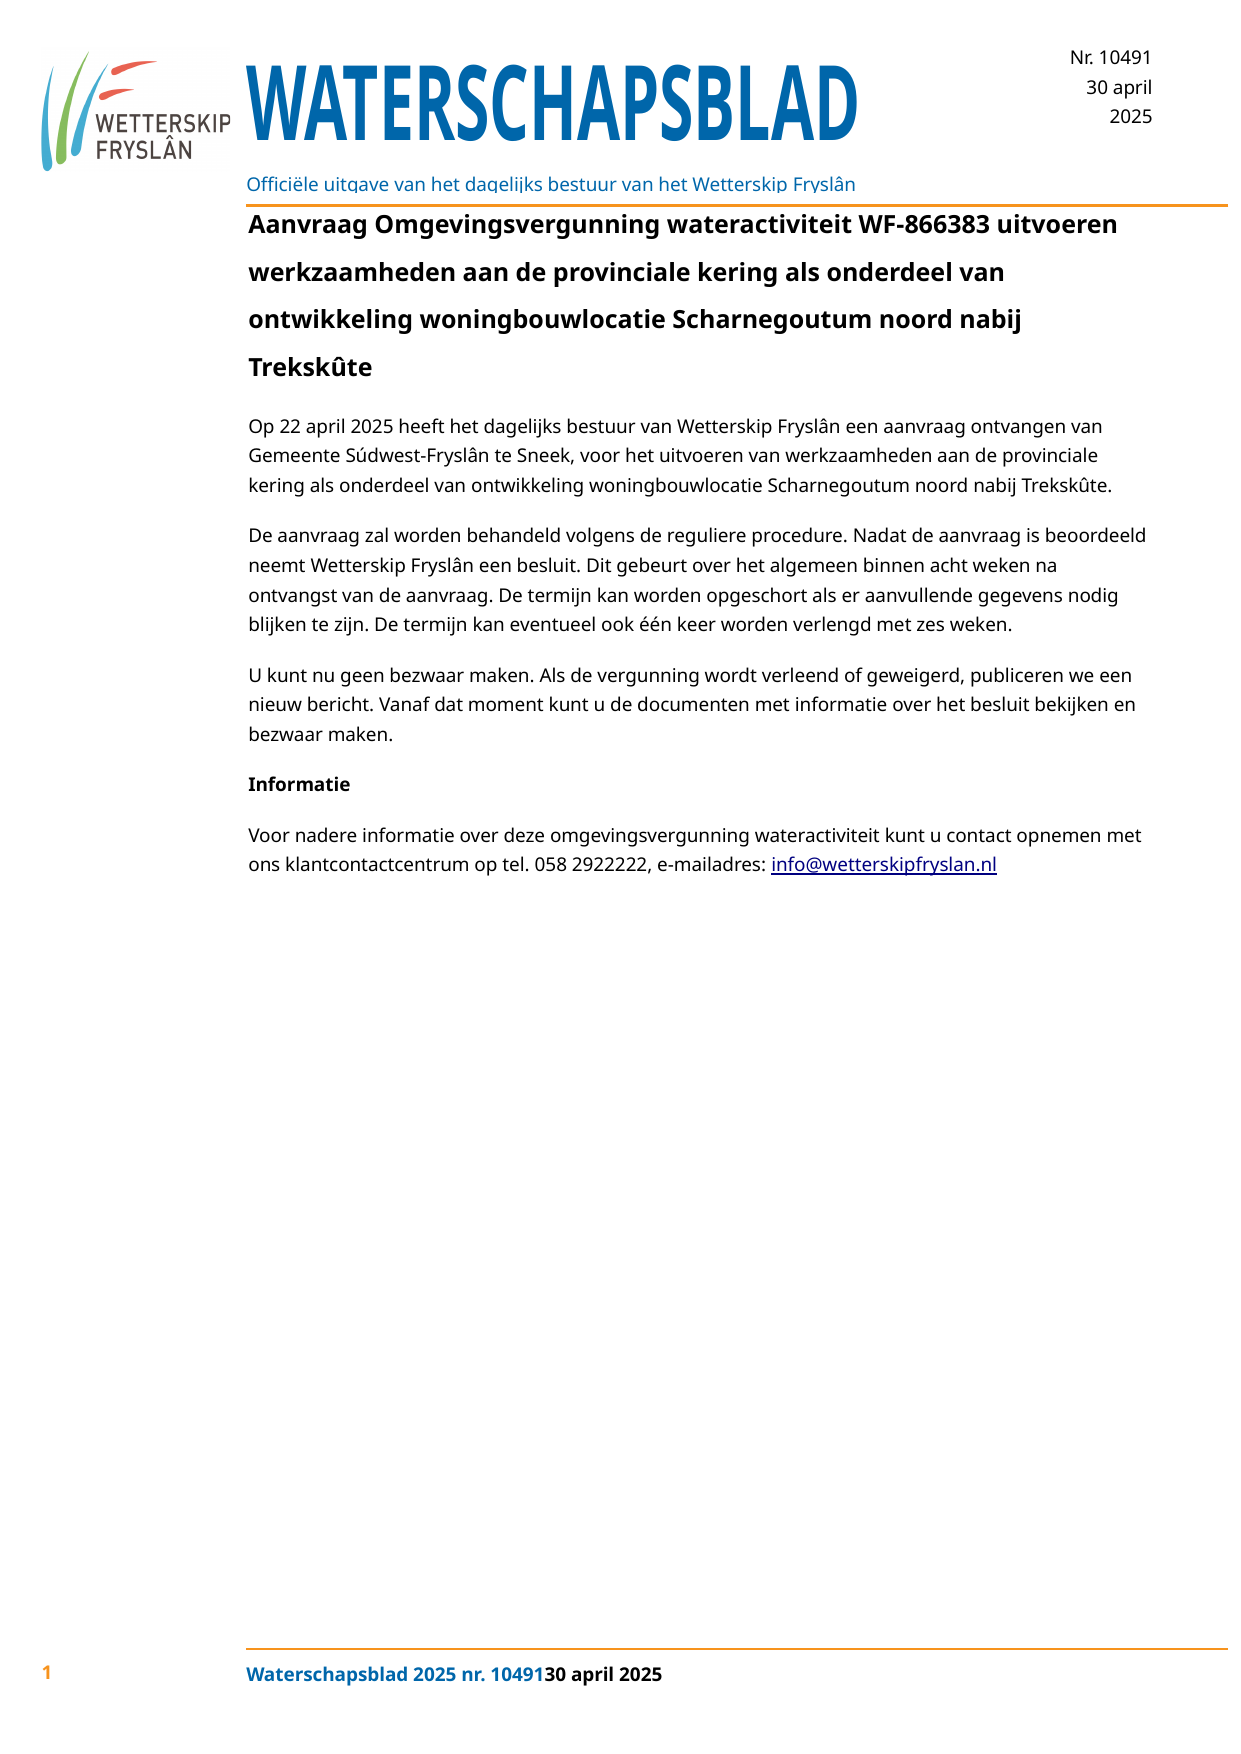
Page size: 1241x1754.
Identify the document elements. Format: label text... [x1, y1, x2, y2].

text Informatie [248, 771, 1152, 797]
text U kunt nu geen bezwaar maken. Als de vergunning wordt verleend of geweigerd, publiceren we een nieuw bericht. Vanaf dat moment kunt u de documenten met informatie over het besluit bekijken en bezwaar maken. [248, 662, 1152, 747]
text De aanvraag zal worden behandeld volgens de reguliere procedure. Nadat de aanvraag is beoordeeld neemt Wetterskip Fryslân een besluit. Dit gebeurt over het algemeen binnen acht weken na ontvangst van de aanvraag. De termijn kan worden opgeschort als er aanvullende gegevens nodig blijken te zijn. De termijn kan eventueel ook één keer worden verlengd met zes weken. [248, 523, 1152, 637]
text Voor nadere informatie over deze omgevingsvergunning wateractiviteit kunt u contact opnemen met ons klantcontactcentrum op tel. 058 2922222, e-mailadres: info@wetterskipfryslan.nl [248, 822, 1152, 877]
text Op 22 april 2025 heeft het dagelijks bestuur van Wetterskip Fryslân een aanvraag ontvangen van Gemeente Súdwest-Fryslân te Sneek, voor het uitvoeren van werkzaamheden aan de provinciale kering als onderdeel van ontwikkeling woningbouwlocatie Scharnegoutum noord nabij Trekskûte. [248, 413, 1152, 498]
picture [41, 47, 231, 172]
text Aanvraag Omgevingsvergunning wateractiviteit WF-866383 uitvoeren werkzaamheden aan de provinciale kering als onderdeel van ontwikkeling woningbouwlocatie Scharnegoutum noord nabij Trekskûte [248, 207, 1152, 384]
